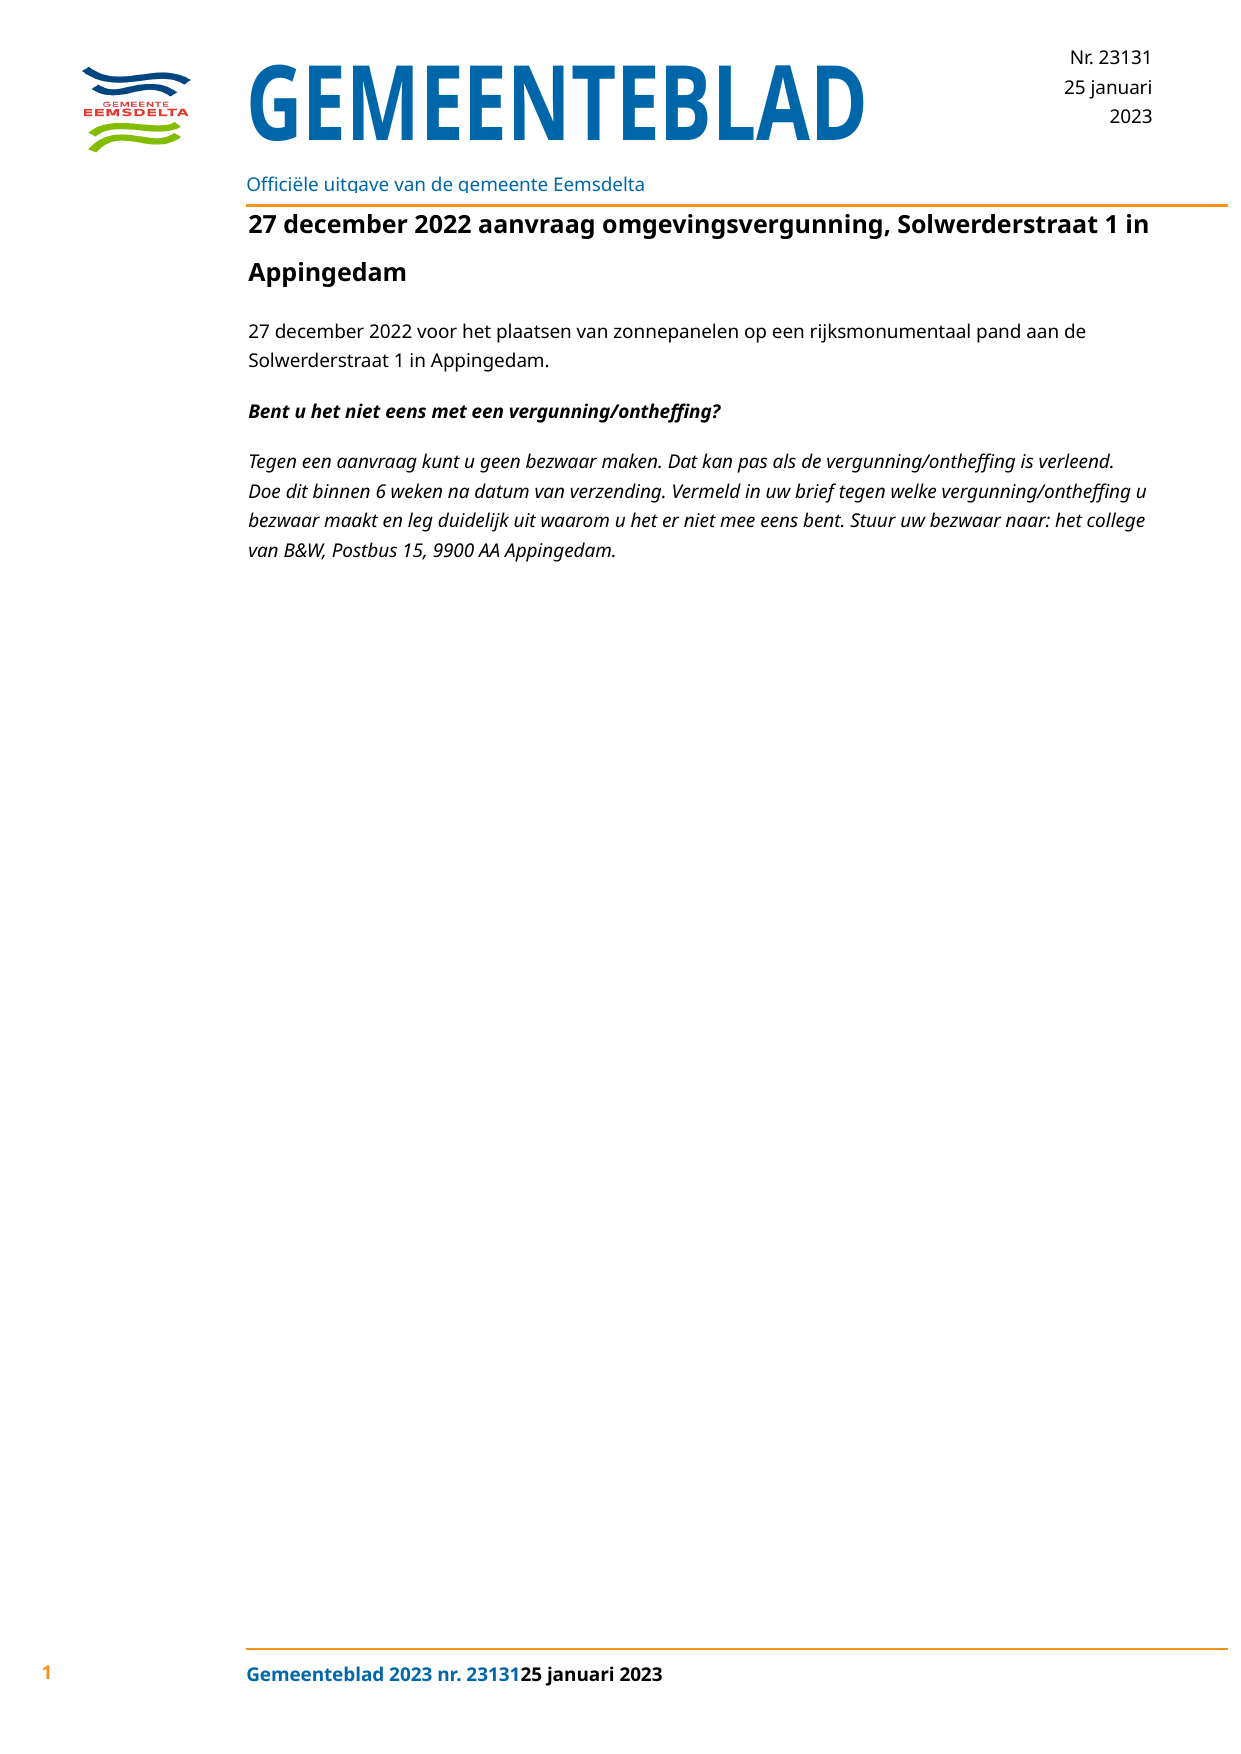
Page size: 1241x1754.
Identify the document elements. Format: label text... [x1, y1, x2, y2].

picture [41, 47, 231, 172]
text Bent u het niet eens met een vergunning/ontheffing? [248, 398, 1152, 424]
text 27 december 2022 aanvraag omgevingsvergunning, Solwerderstraat 1 in Appingedam [248, 207, 1152, 288]
text Tegen een aanvraag kunt u geen bezwaar maken. Dat kan pas als de vergunning/ontheffing is verleend. Doe dit binnen 6 weken na datum van verzending. Vermeld in uw brief tegen welke vergunning/ontheffing u bezwaar maakt en leg duidelijk uit waarom u het er niet mee eens bent. Stuur uw bezwaar naar: het college van B&W, Postbus 15, 9900 AA Appingedam. [248, 448, 1152, 563]
text 27 december 2022 voor het plaatsen van zonnepanelen op een rijksmonumentaal pand aan de Solwerderstraat 1 in Appingedam. [248, 318, 1152, 373]
